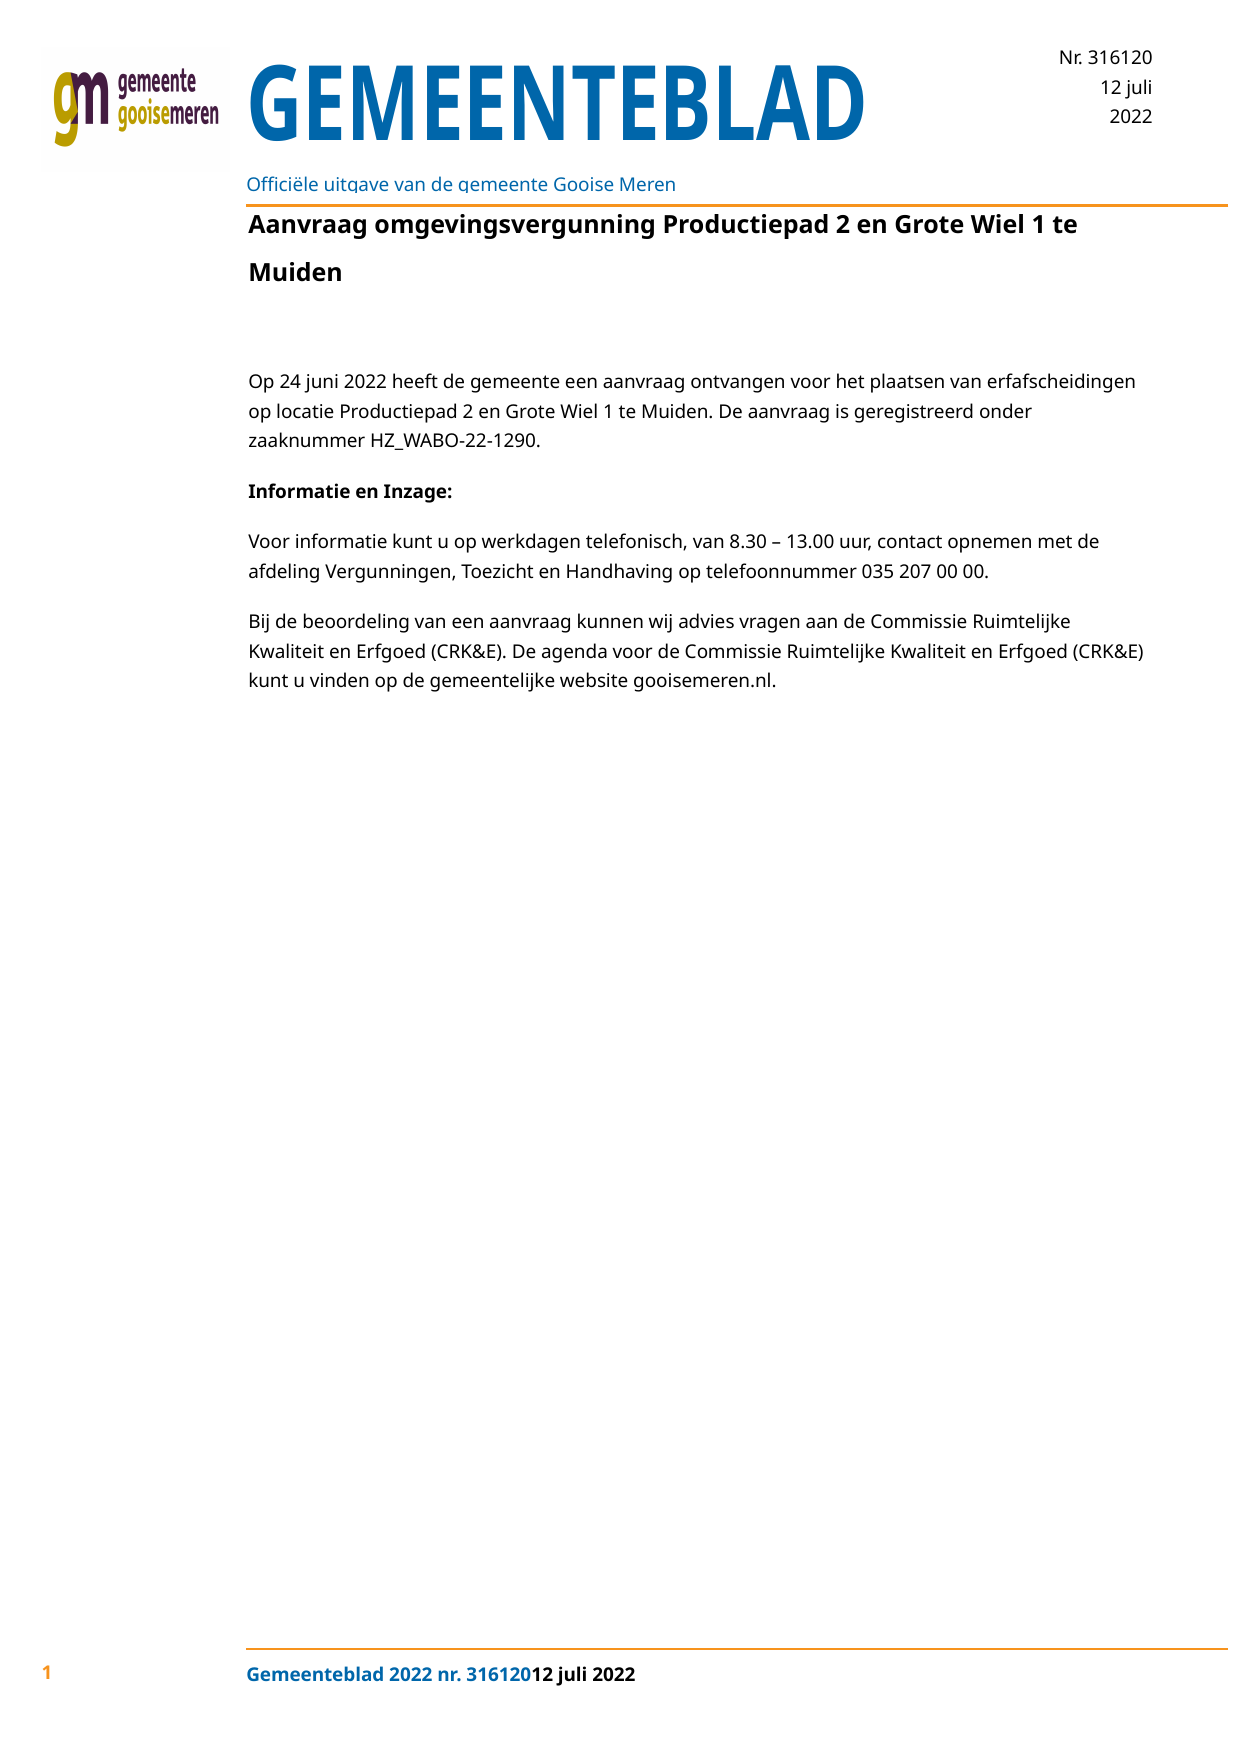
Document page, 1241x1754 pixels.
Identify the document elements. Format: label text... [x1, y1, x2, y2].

picture [41, 47, 231, 172]
text Aanvraag omgevingsvergunning Productiepad 2 en Grote Wiel 1 te Muiden [248, 207, 1152, 288]
text Voor informatie kunt u op werkdagen telefonisch, van 8.30 – 13.00 uur, contact opnemen met de afdeling Vergunningen, Toezicht en Handhaving op telefoonnummer 035 207 00 00. [248, 528, 1152, 584]
text Op 24 juni 2022 heeft de gemeente een aanvraag ontvangen voor het plaatsen van erfafscheidingen op locatie Productiepad 2 en Grote Wiel 1 te Muiden. De aanvraag is geregistreerd onder zaaknummer HZ_WABO-22-1290. [248, 368, 1152, 453]
text Bij de beoordeling van een aanvraag kunnen wij advies vragen aan de Commissie Ruimtelijke Kwaliteit en Erfgoed (CRK&E). De agenda voor de Commissie Ruimtelijke Kwaliteit en Erfgoed (CRK&E) kunt u vinden op de gemeentelijke website gooisemeren.nl. [248, 608, 1152, 693]
text Informatie en Inzage: [248, 478, 1152, 504]
